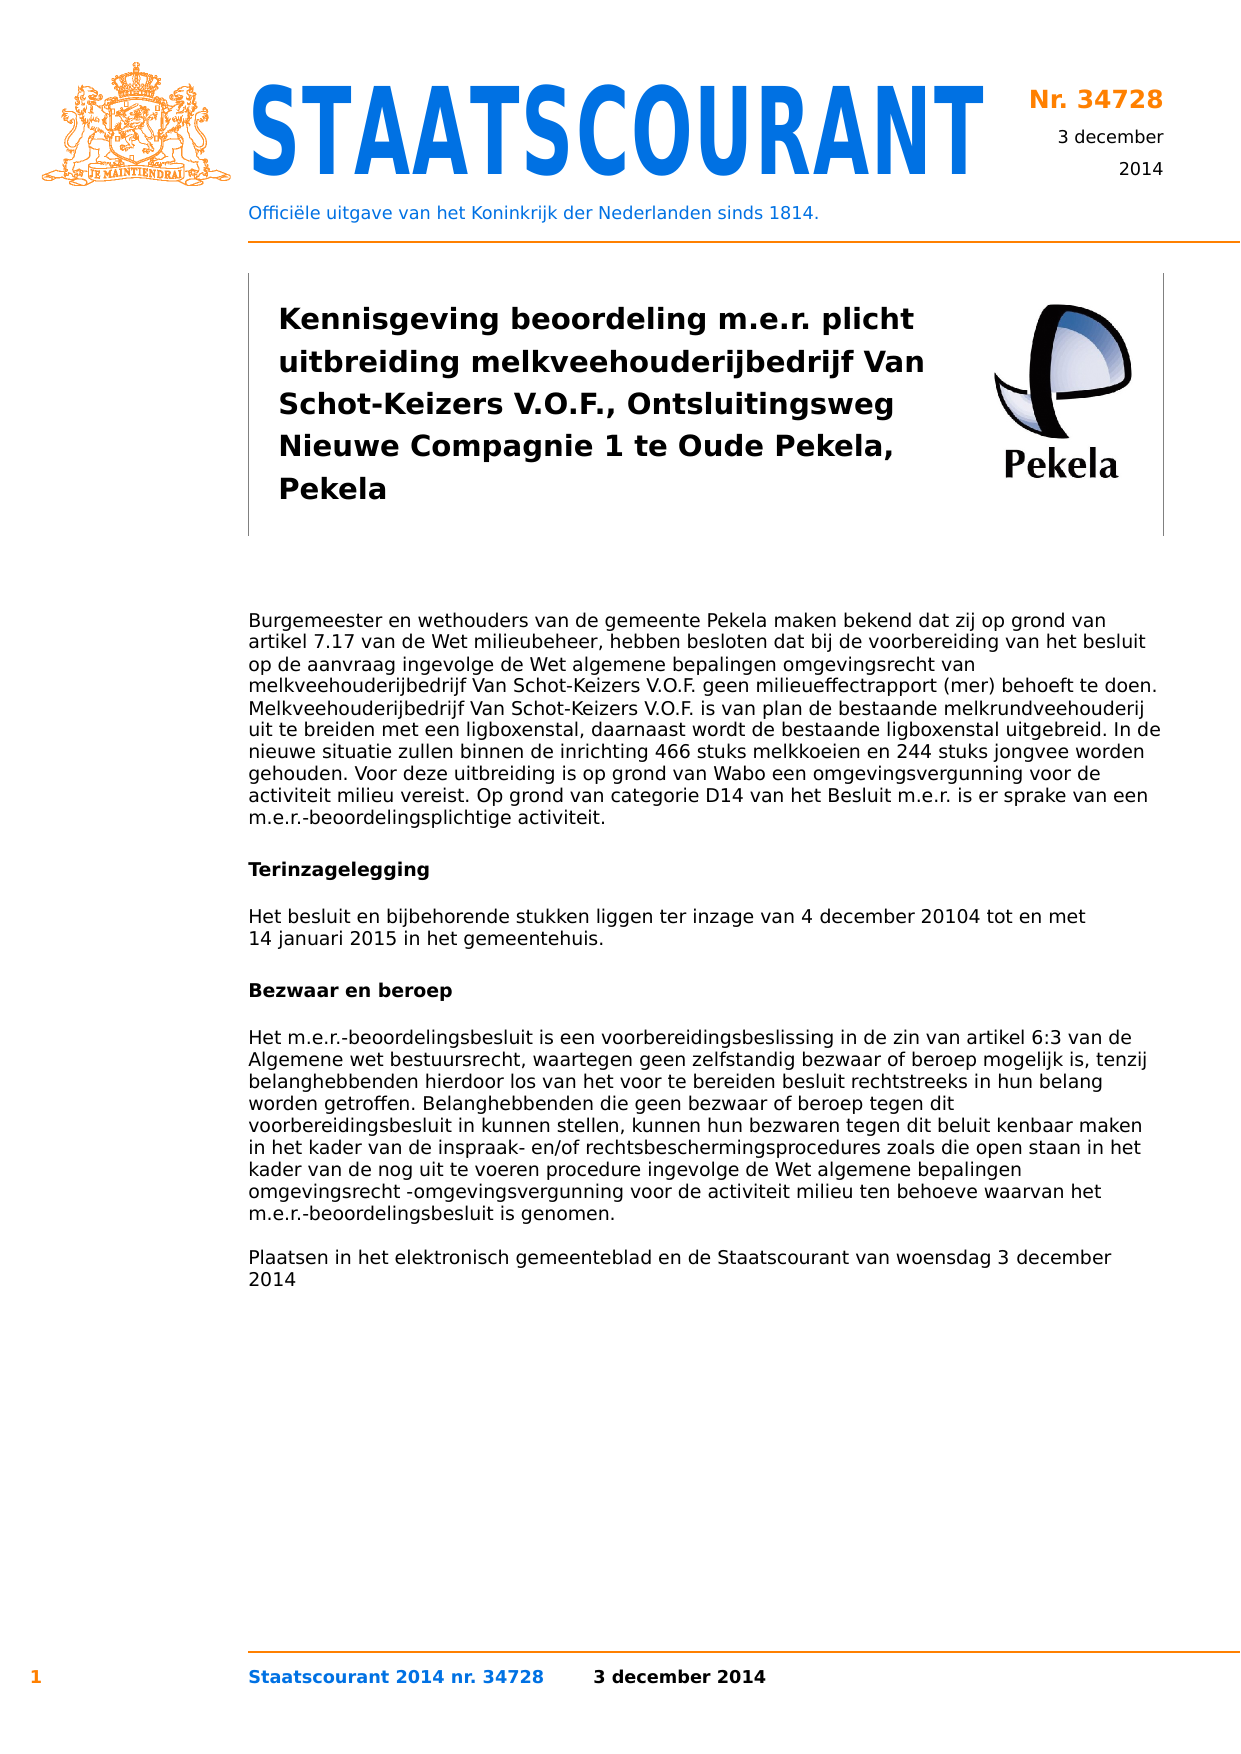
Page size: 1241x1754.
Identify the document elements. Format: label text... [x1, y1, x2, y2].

picture [41, 62, 231, 186]
table_cell 2014 [998, 153, 1240, 203]
text Het m.e.r.-beoordelingsbesluit is een voorbereidingsbeslissing in de zin van artikel 6:3 van de Algemene wet bestuursrecht, waartegen geen zelfstandig bezwaar of beroep mogelijk is, tenzij belanghebbenden hierdoor los van het voor te bereiden besluit rechtstreeks in hun belang worden getroffen. Belanghebbenden die geen bezwaar of beroep tegen dit voorbereidingsbesluit in kunnen stellen, kunnen hun bezwaren tegen dit beluit kenbaar maken in het kader van de inspraak- en/of rechtsbeschermingsprocedures zoals die open staan in het kader van de nog uit te voeren procedure ingevolge de Wet algemene bepalingen omgevingsrecht -omgevingsvergunning voor de activiteit milieu ten behoeve waarvan het m.e.r.-beoordelingsbesluit is genomen. [248, 1027, 1163, 1225]
picture [991, 302, 1134, 480]
text Het besluit en bijbehorende stukken liggen ter inzage van 4 december 20104 tot en met 14 januari 2015 in het gemeentehuis. [248, 906, 1163, 950]
subtitle Kennisgeving beoordeling m.e.r. plicht uitbreiding melkveehouderijbedrijf Van Schot-Keizers V.O.F., Ontsluitingsweg Nieuwe Compagnie 1 te Oude Pekela, Pekela [249, 273, 1163, 536]
text Melkveehouderijbedrijf Van Schot-Keizers V.O.F. is van plan de bestaande melkrundveehouderij uit te breiden met een ligboxenstal, daarnaast wordt de bestaande ligboxenstal uitgebreid. In de nieuwe situatie zullen binnen de inrichting 466 stuks melkkoeien en 244 stuks jongvee worden gehouden. Voor deze uitbreiding is op grond van Wabo een omgevingsvergunning voor de activiteit milieu vereist. Op grond van categorie D14 van het Besluit m.e.r. is er sprake van een m.e.r.-beoordelingsplichtige activiteit. [248, 697, 1163, 829]
table_cell 3 december [998, 121, 1240, 153]
table_cell Officiële uitgave van het Koninkrijk der Nederlanden sinds 1814. [248, 203, 1240, 241]
table_header Nr. 34728 [998, 62, 1240, 121]
subtitle Bezwaar en beroep [248, 980, 1163, 1002]
text Burgemeester en wethouders van de gemeente Pekela maken bekend dat zij op grond van artikel 7.17 van de Wet milieubeheer, hebben besloten dat bij de voorbereiding van het besluit op de aanvraag ingevolge de Wet algemene bepalingen omgevingsrecht van melkveehouderijbedrijf Van Schot-Keizers V.O.F. geen milieueffectrapport (mer) behoeft te doen. [248, 609, 1163, 697]
table_header STAATSCOURANT [248, 62, 998, 203]
table_header [25, 62, 248, 241]
text Plaatsen in het elektronisch gemeenteblad en de Staatscourant van woensdag 3 december 2014 [248, 1247, 1163, 1291]
subtitle Terinzagelegging [248, 859, 1163, 881]
